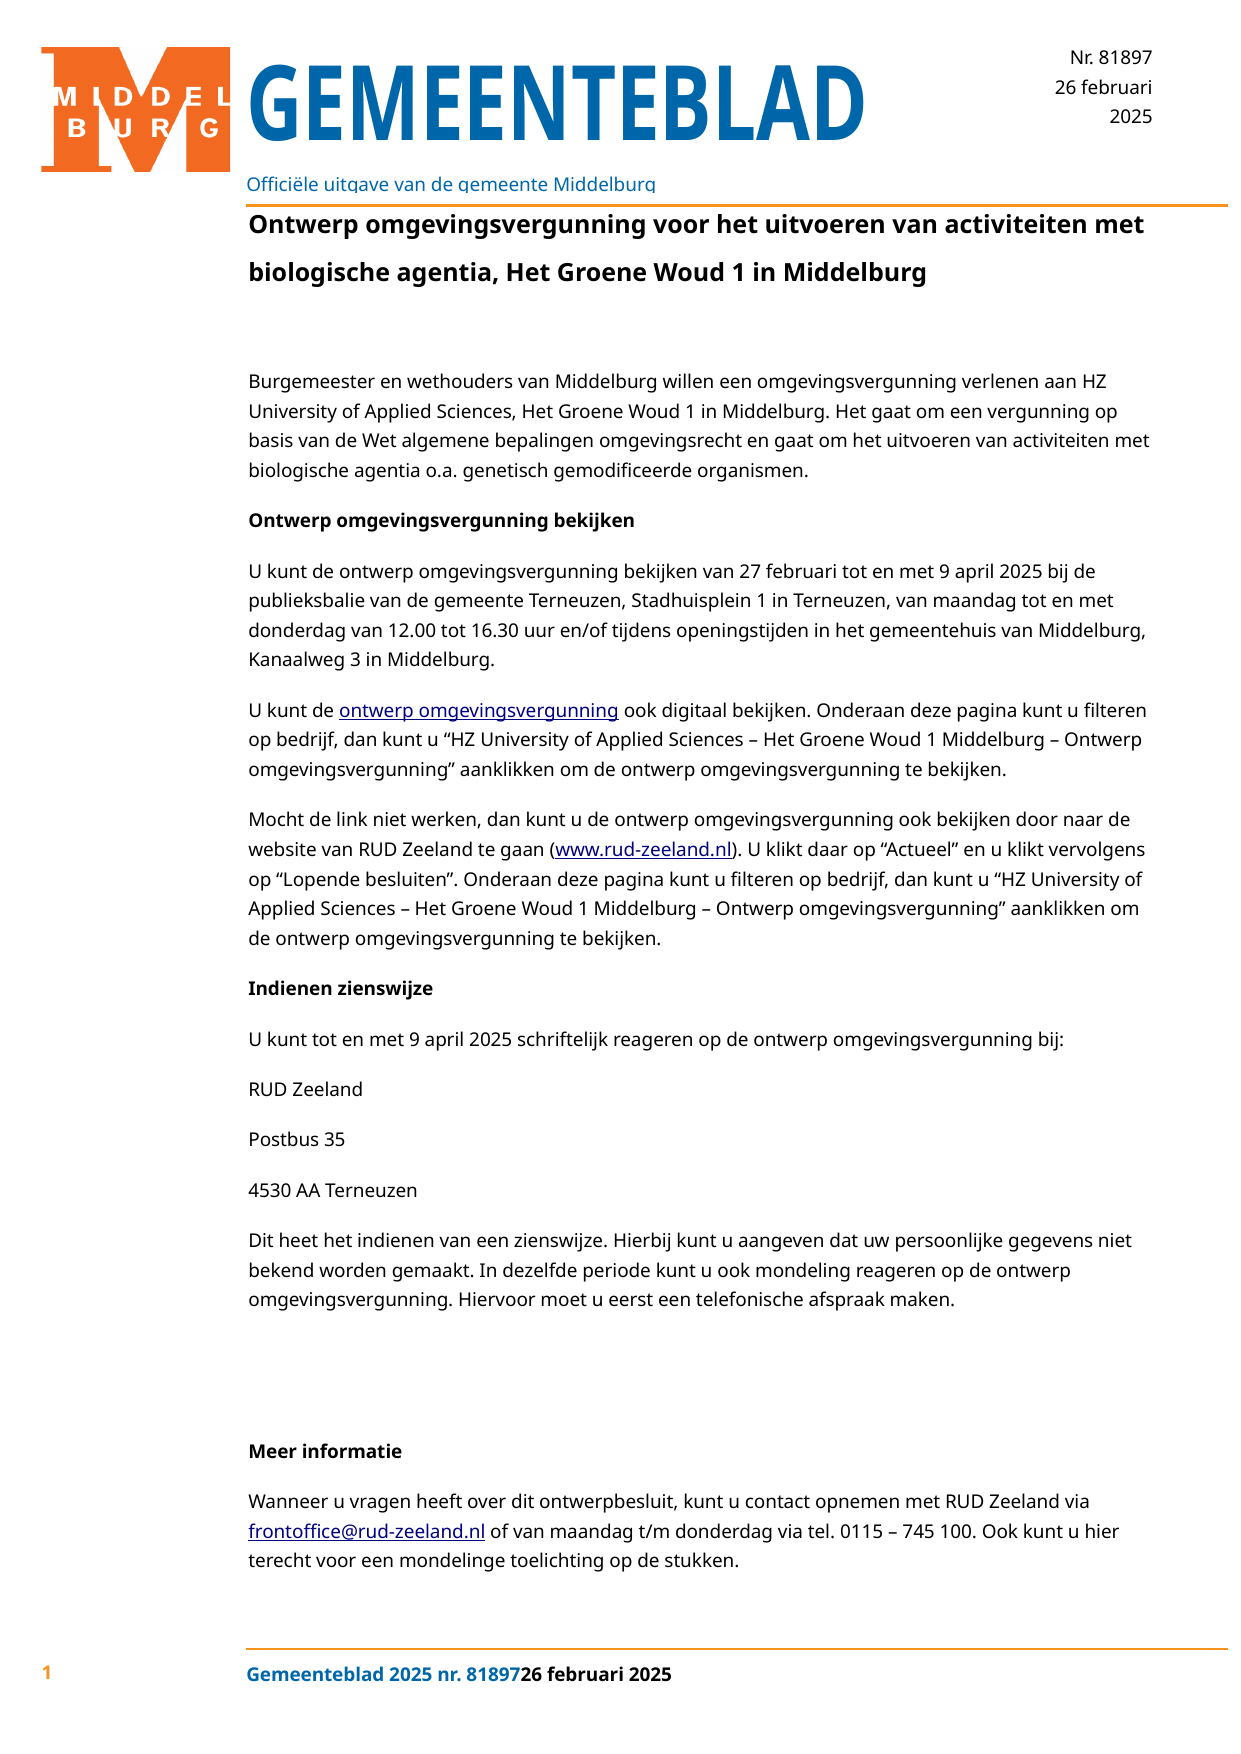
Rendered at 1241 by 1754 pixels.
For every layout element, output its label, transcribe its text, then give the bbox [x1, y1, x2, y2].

text U kunt tot en met 9 april 2025 schriftelijk reageren op de ontwerp omgevingsvergunning bij: [248, 1026, 1152, 1052]
text U kunt de ontwerp omgevingsvergunning bekijken van 27 februari tot en met 9 april 2025 bij de publieksbalie van de gemeente Terneuzen, Stadhuisplein 1 in Terneuzen, van maandag tot en met donderdag van 12.00 tot 16.30 uur en/of tijdens openingstijden in het gemeentehuis van Middelburg, Kanaalweg 3 in Middelburg. [248, 558, 1152, 672]
text Mocht de link niet werken, dan kunt u de ontwerp omgevingsvergunning ook bekijken door naar de website van RUD Zeeland te gaan (www.rud-zeeland.nl). U klikt daar op “Actueel” en u klikt vervolgens op “Lopende besluiten”. Onderaan deze pagina kunt u filteren op bedrijf, dan kunt u “HZ University of Applied Sciences – Het Groene Woud 1 Middelburg – Ontwerp omgevingsvergunning” aanklikken om de ontwerp omgevingsvergunning te bekijken. [248, 807, 1152, 951]
text Ontwerp omgevingsvergunning bekijken [248, 507, 1152, 533]
text U kunt de ontwerp omgevingsvergunning ook digitaal bekijken. Onderaan deze pagina kunt u filteren op bedrijf, dan kunt u “HZ University of Applied Sciences – Het Groene Woud 1 Middelburg – Ontwerp omgevingsvergunning” aanklikken om de ontwerp omgevingsvergunning te bekijken. [248, 697, 1152, 782]
text 4530 AA Terneuzen [248, 1177, 1152, 1203]
picture [41, 47, 231, 172]
text Meer informatie [248, 1438, 1152, 1464]
text Wanneer u vragen heeft over dit ontwerpbesluit, kunt u contact opnemen met RUD Zeeland via frontoffice@rud-zeeland.nl of van maandag t/m donderdag via tel. 0115 – 745 100. Ook kunt u hier terecht voor een mondelinge toelichting op de stukken. [248, 1488, 1152, 1573]
text Dit heet het indienen van een zienswijze. Hierbij kunt u aangeven dat uw persoonlijke gegevens niet bekend worden gemaakt. In dezelfde periode kunt u ook mondeling reageren op de ontwerp omgevingsvergunning. Hiervoor moet u eerst een telefonische afspraak maken. [248, 1227, 1152, 1312]
text Ontwerp omgevingsvergunning voor het uitvoeren van activiteiten met biologische agentia, Het Groene Woud 1 in Middelburg [248, 207, 1152, 288]
text Indienen zienswijze [248, 975, 1152, 1001]
text RUD Zeeland [248, 1076, 1152, 1102]
text Postbus 35 [248, 1127, 1152, 1152]
text Burgemeester en wethouders van Middelburg willen een omgevingsvergunning verlenen aan HZ University of Applied Sciences, Het Groene Woud 1 in Middelburg. Het gaat om een vergunning op basis van de Wet algemene bepalingen omgevingsrecht en gaat om het uitvoeren van activiteiten met biologische agentia o.a. genetisch gemodificeerde organismen. [248, 368, 1152, 483]
